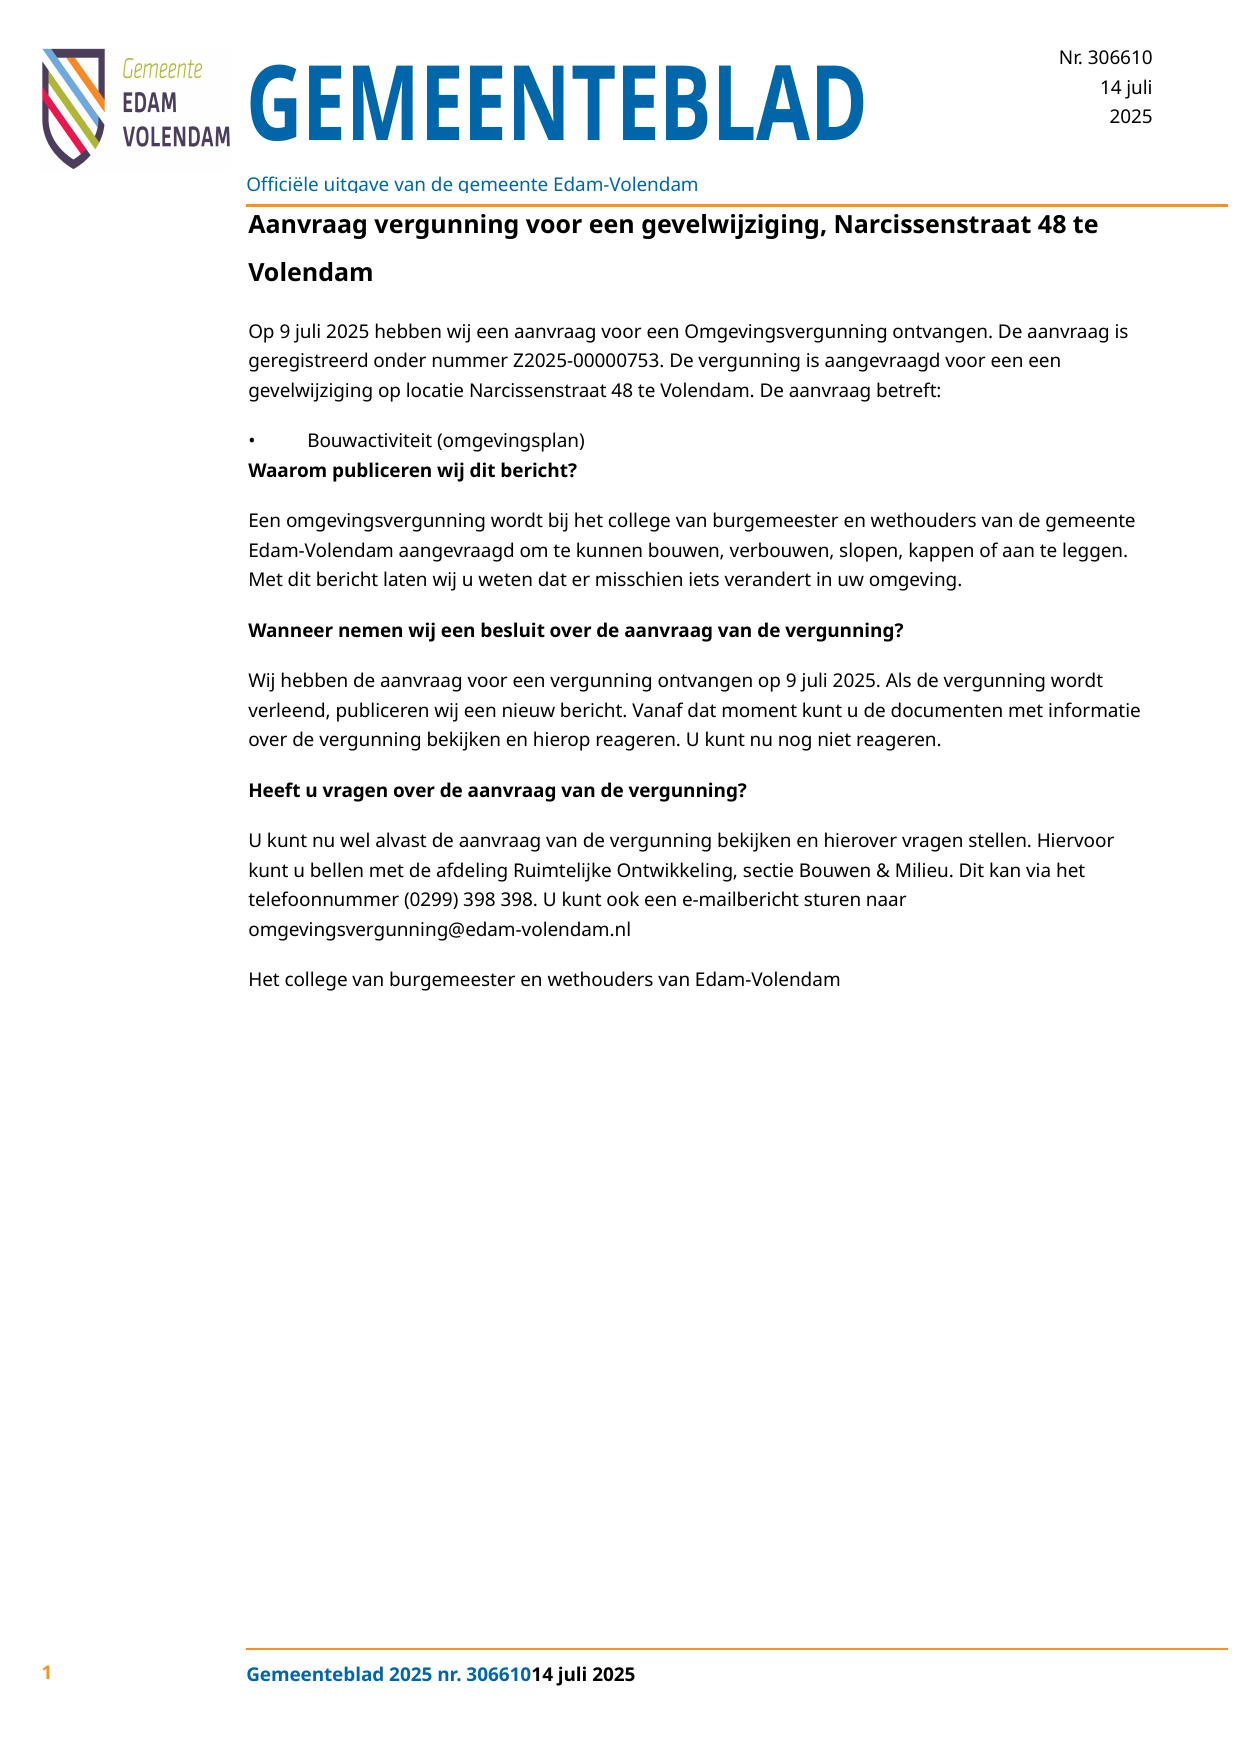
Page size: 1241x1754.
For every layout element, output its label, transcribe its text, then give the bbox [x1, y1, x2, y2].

text Waarom publiceren wij dit bericht? [248, 457, 1152, 483]
text Een omgevingsvergunning wordt bij het college van burgemeester en wethouders van de gemeente Edam-Volendam aangevraagd om te kunnen bouwen, verbouwen, slopen, kappen of aan te leggen. Met dit bericht laten wij u weten dat er misschien iets verandert in uw omgeving. [248, 507, 1152, 592]
picture [41, 47, 231, 172]
text Aanvraag vergunning voor een gevelwijziging, Narcissenstraat 48 te Volendam [248, 207, 1152, 288]
text Wanneer nemen wij een besluit over de aanvraag van de vergunning? [248, 617, 1152, 643]
text U kunt nu wel alvast de aanvraag van de vergunning bekijken en hierover vragen stellen. Hiervoor kunt u bellen met de afdeling Ruimtelijke Ontwikkeling, sectie Bouwen & Milieu. Dit kan via het telefoonnummer (0299) 398 398. U kunt ook een e-mailbericht sturen naar omgevingsvergunning@edam-volendam.nl [248, 827, 1152, 942]
text Het college van burgemeester en wethouders van Edam-Volendam [248, 967, 1152, 992]
text Op 9 juli 2025 hebben wij een aanvraag voor een Omgevingsvergunning ontvangen. De aanvraag is geregistreerd onder nummer Z2025-00000753. De vergunning is aangevraagd voor een een gevelwijziging op locatie Narcissenstraat 48 te Volendam. De aanvraag betreft: [248, 318, 1152, 403]
text Wij hebben de aanvraag voor een vergunning ontvangen op 9 juli 2025. Als de vergunning wordt verleend, publiceren wij een nieuw bericht. Vanaf dat moment kunt u de documenten met informatie over de vergunning bekijken en hierop reageren. U kunt nu nog niet reageren. [248, 667, 1152, 752]
list Bouwactiviteit (omgevingsplan) [248, 427, 1152, 453]
text Heeft u vragen over de aanvraag van de vergunning? [248, 777, 1152, 803]
